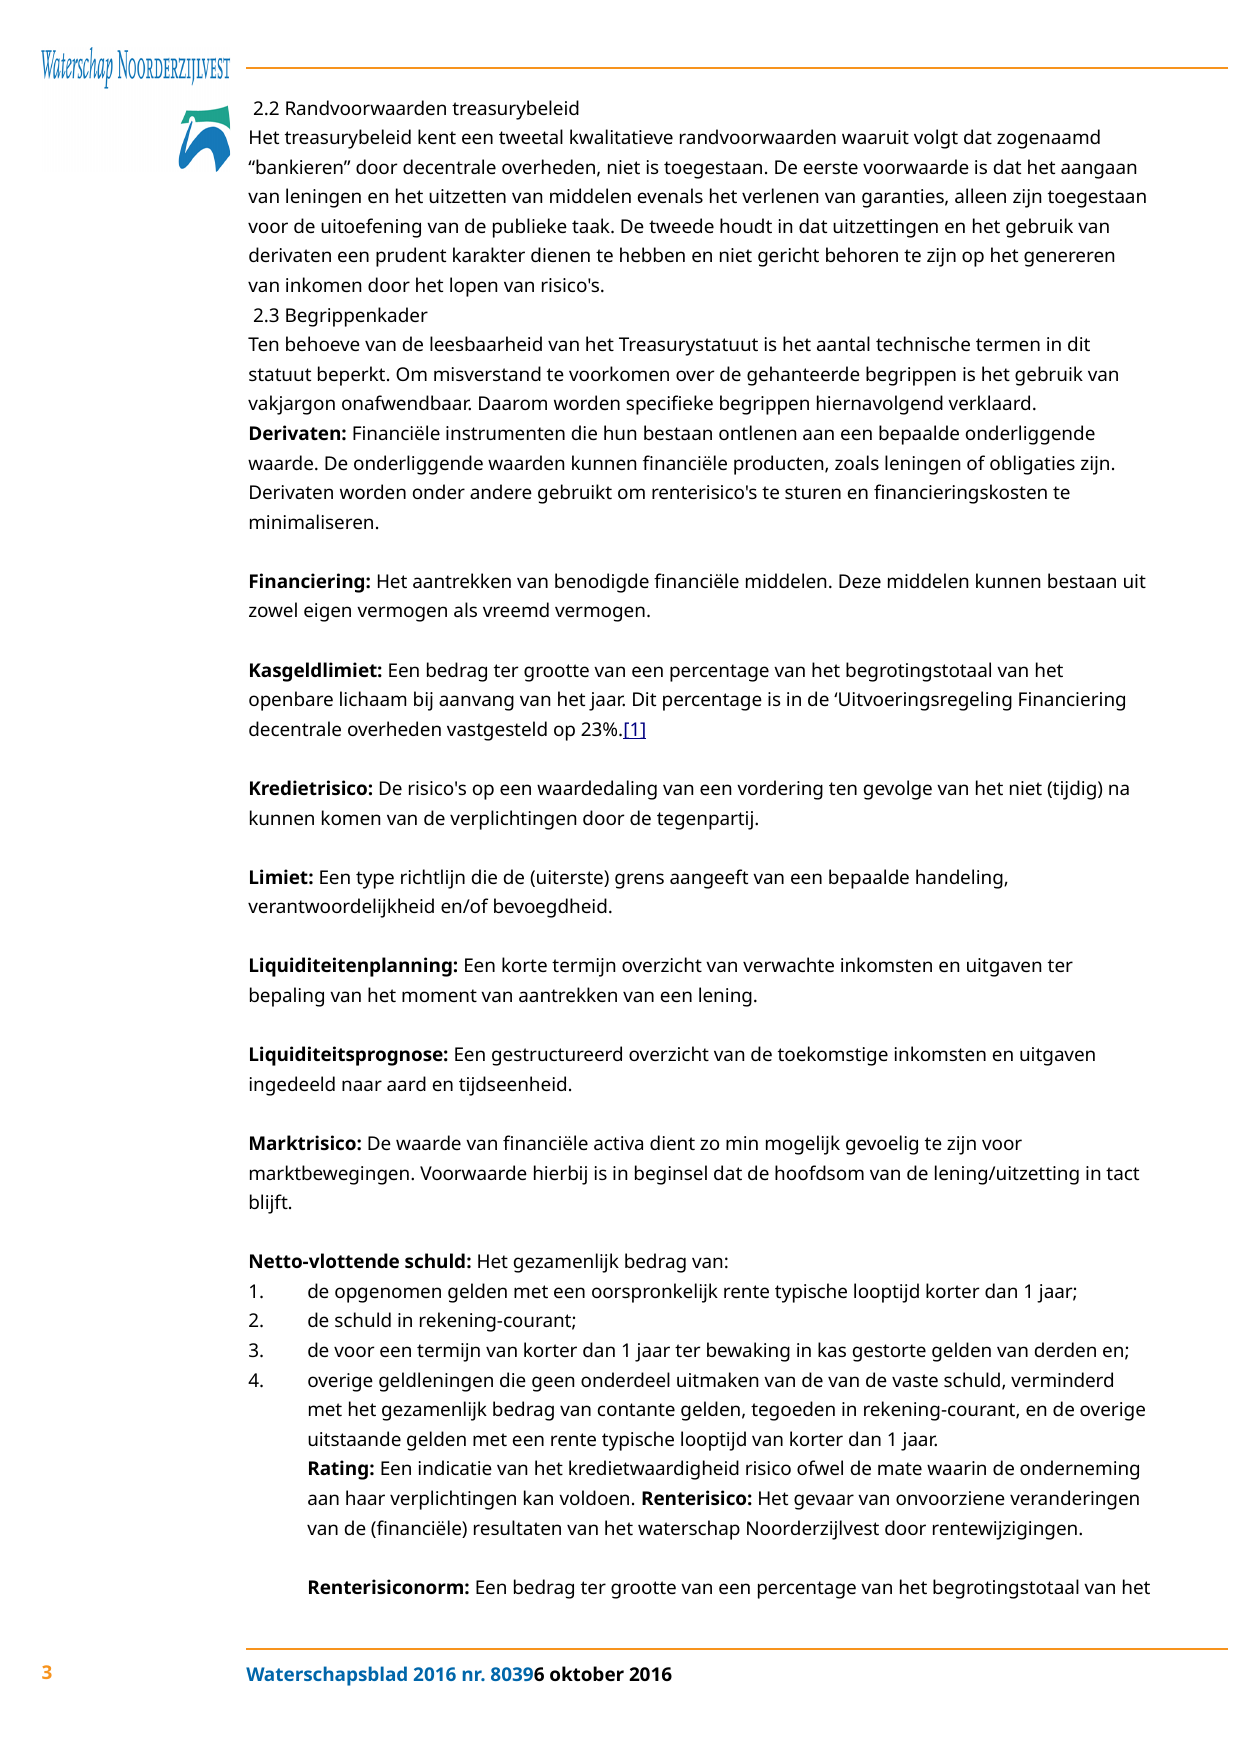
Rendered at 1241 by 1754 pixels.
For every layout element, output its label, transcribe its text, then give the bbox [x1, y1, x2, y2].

text Kasgeldlimiet: Een bedrag ter grootte van een percentage van het begrotingstotaal van het openbare lichaam bij aanvang van het jaar. Dit percentage is in de ‘Uitvoeringsregeling Financiering decentrale overheden vastgesteld op 23%.[1] [248, 657, 1152, 742]
text Liquiditeitsprognose: Een gestructureerd overzicht van de toekomstige inkomsten en uitgaven ingedeeld naar aard en tijdseenheid. [248, 1041, 1152, 1097]
text Kredietrisico: De risico's op een waardedaling van een vordering ten gevolge van het niet (tijdig) na kunnen komen van de verplichtingen door de tegenpartij. [248, 775, 1152, 831]
text Limiet: Een type richtlijn die de (uiterste) grens aangeeft van een bepaalde handeling, verantwoordelijkheid en/of bevoegdheid. [248, 864, 1152, 919]
list overige geldleningen die geen onderdeel uitmaken van de van de vaste schuld, verminderd met het gezamenlijk bedrag van contante gelden, tegoeden in rekening-courant, en de overige uitstaande gelden met een rente typische looptijd van korter dan 1 jaar. [248, 1367, 1152, 1452]
text Liquiditeitenplanning: Een korte termijn overzicht van verwachte inkomsten en uitgaven ter bepaling van het moment van aantrekken van een lening. [248, 953, 1152, 1008]
picture [41, 47, 231, 172]
text Derivaten: Financiële instrumenten die hun bestaan ontlenen aan een bepaalde onderliggende waarde. De onderliggende waarden kunnen financiële producten, zoals leningen of obligaties zijn. Derivaten worden onder andere gebruikt om renterisico's te sturen en financieringskosten te minimaliseren. [248, 420, 1152, 535]
text Marktrisico: De waarde van financiële activa dient zo min mogelijk gevoelig te zijn voor marktbewegingen. Voorwaarde hierbij is in beginsel dat de hoofdsom van de lening/uitzetting in tact blijft. [248, 1130, 1152, 1215]
text Financiering: Het aantrekken van benodigde financiële middelen. Deze middelen kunnen bestaan uit zowel eigen vermogen als vreemd vermogen. [248, 568, 1152, 623]
list de schuld in rekening-courant; [248, 1308, 1152, 1333]
list Rating: Een indicatie van het kredietwaardigheid risico ofwel de mate waarin de onderneming aan haar verplichtingen kan voldoen. Renterisico: Het gevaar van onvoorziene veranderingen van de (financiële) resultaten van het waterschap Noorderzijlvest door rentewijzigingen. [248, 1456, 1152, 1541]
list de voor een termijn van korter dan 1 jaar ter bewaking in kas gestorte gelden van derden en; [248, 1337, 1152, 1363]
list Renterisiconorm: Een bedrag ter grootte van een percentage van het begrotingstotaal van het [248, 1574, 1152, 1600]
text Netto-vlottende schuld: Het gezamenlijk bedrag van: [248, 1248, 1152, 1274]
list de opgenomen gelden met een oorspronkelijk rente typische looptijd korter dan 1 jaar; [248, 1278, 1152, 1304]
text 2.3 Begrippenkader [248, 302, 1152, 328]
text Het treasurybeleid kent een tweetal kwalitatieve randvoorwaarden waaruit volgt dat zogenaamd “bankieren” door decentrale overheden, niet is toegestaan. De eerste voorwaarde is dat het aangaan van leningen en het uitzetten van middelen evenals het verlenen van garanties, alleen zijn toegestaan voor de uitoefening van de publieke taak. De tweede houdt in dat uitzettingen en het gebruik van derivaten een prudent karakter dienen te hebben en niet gericht behoren te zijn op het genereren van inkomen door het lopen van risico's. [248, 124, 1152, 298]
text Ten behoeve van de leesbaarheid van het Treasurystatuut is het aantal technische termen in dit statuut beperkt. Om misverstand te voorkomen over de gehanteerde begrippen is het gebruik van vakjargon onafwendbaar. Daarom worden specifieke begrippen hiernavolgend verklaard. [248, 331, 1152, 416]
text 2.2 Randvoorwaarden treasurybeleid [248, 95, 1152, 121]
